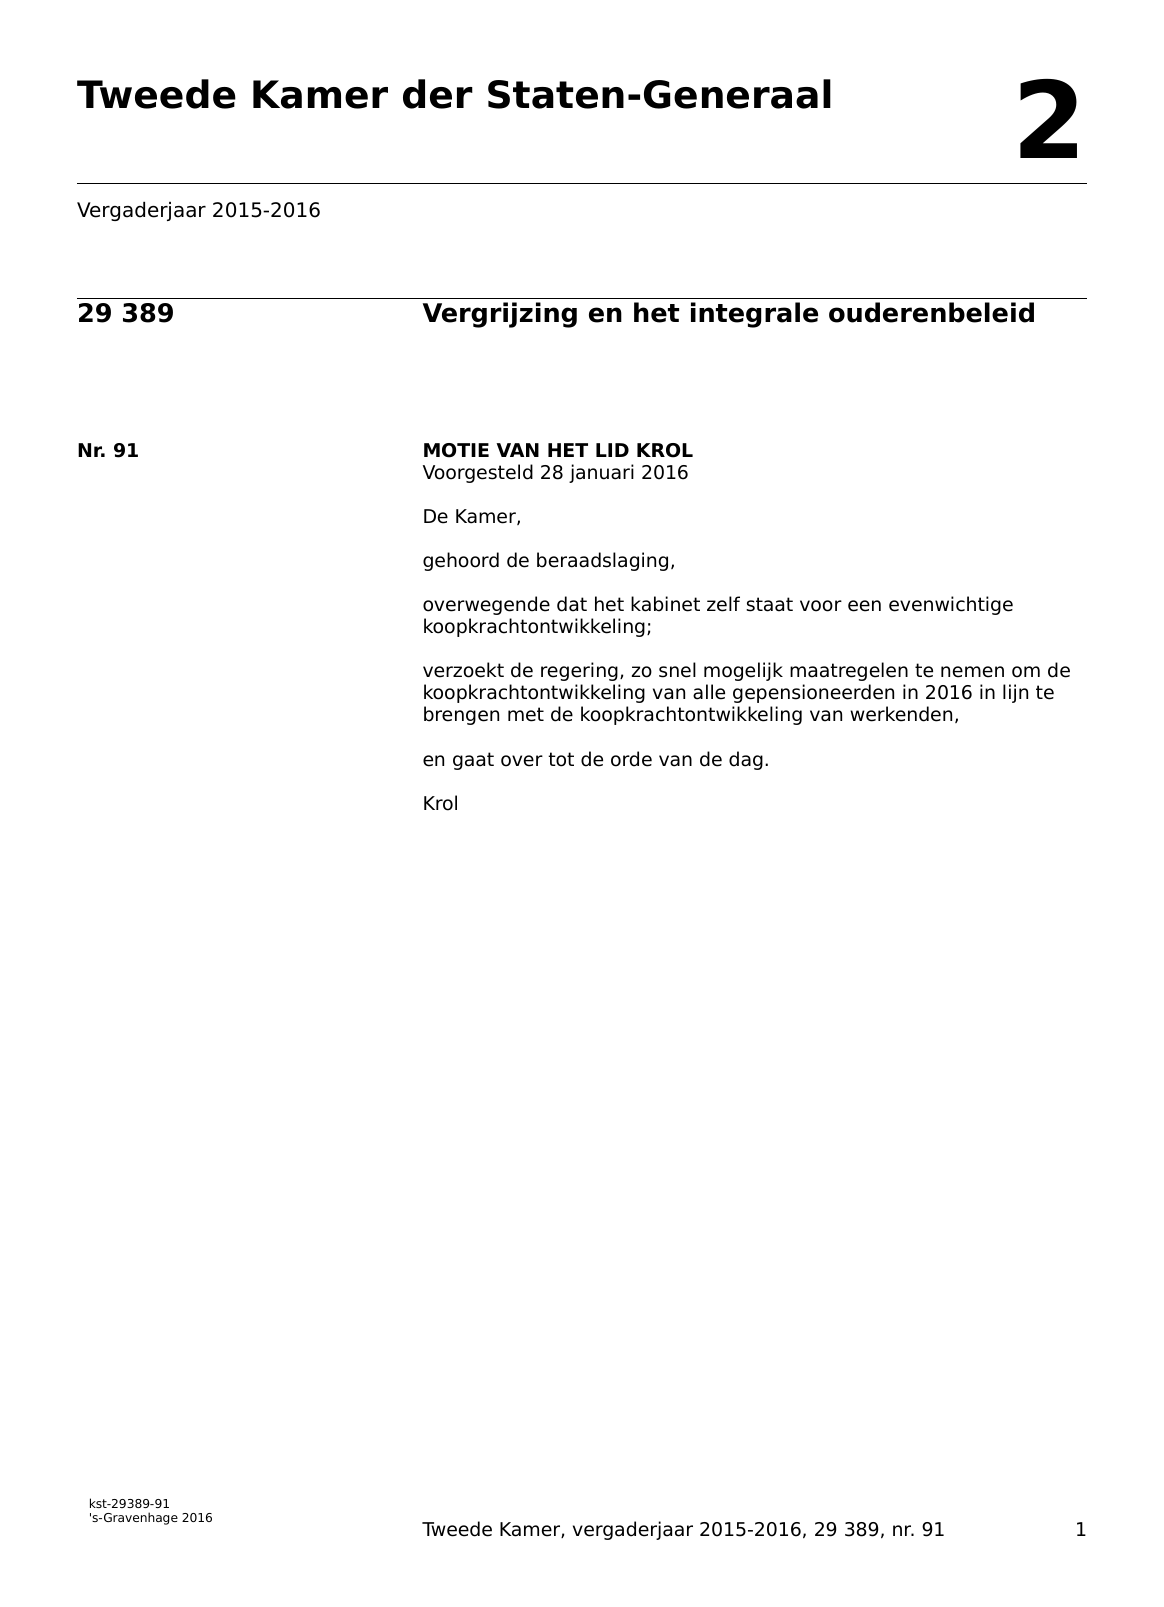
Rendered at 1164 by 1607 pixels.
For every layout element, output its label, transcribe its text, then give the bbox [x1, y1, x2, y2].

text verzoekt de regering, zo snel mogelijk maatregelen te nemen om de koopkrachtontwikkeling van alle gepensioneerden in 2016 in lijn te brengen met de koopkrachtontwikkeling van werkenden, [422, 660, 1087, 726]
table_header 2 [886, 59, 1087, 183]
text en gaat over tot de orde van de dag. [422, 748, 1087, 770]
text De Kamer, [422, 506, 1087, 528]
subtitle 29 389 Vergrijzing en het integrale ouderenbeleid [77, 299, 1087, 329]
text Voorgesteld 28 januari 2016 [422, 462, 1087, 484]
subtitle Nr. 91 MOTIE VAN HET LID KROL [77, 440, 1087, 462]
text overwegende dat het kabinet zelf staat voor een evenwichtige koopkrachtontwikkeling; [422, 594, 1087, 638]
text gehoord de beraadslaging, [422, 550, 1087, 572]
table_header Tweede Kamer der Staten-Generaal [77, 59, 886, 183]
text 's-Gravenhage 2016 [88, 1511, 323, 1525]
text Krol [422, 793, 1087, 814]
text kst-29389-91 [88, 1497, 323, 1511]
table_cell Vergaderjaar 2015-2016 [77, 184, 1087, 298]
